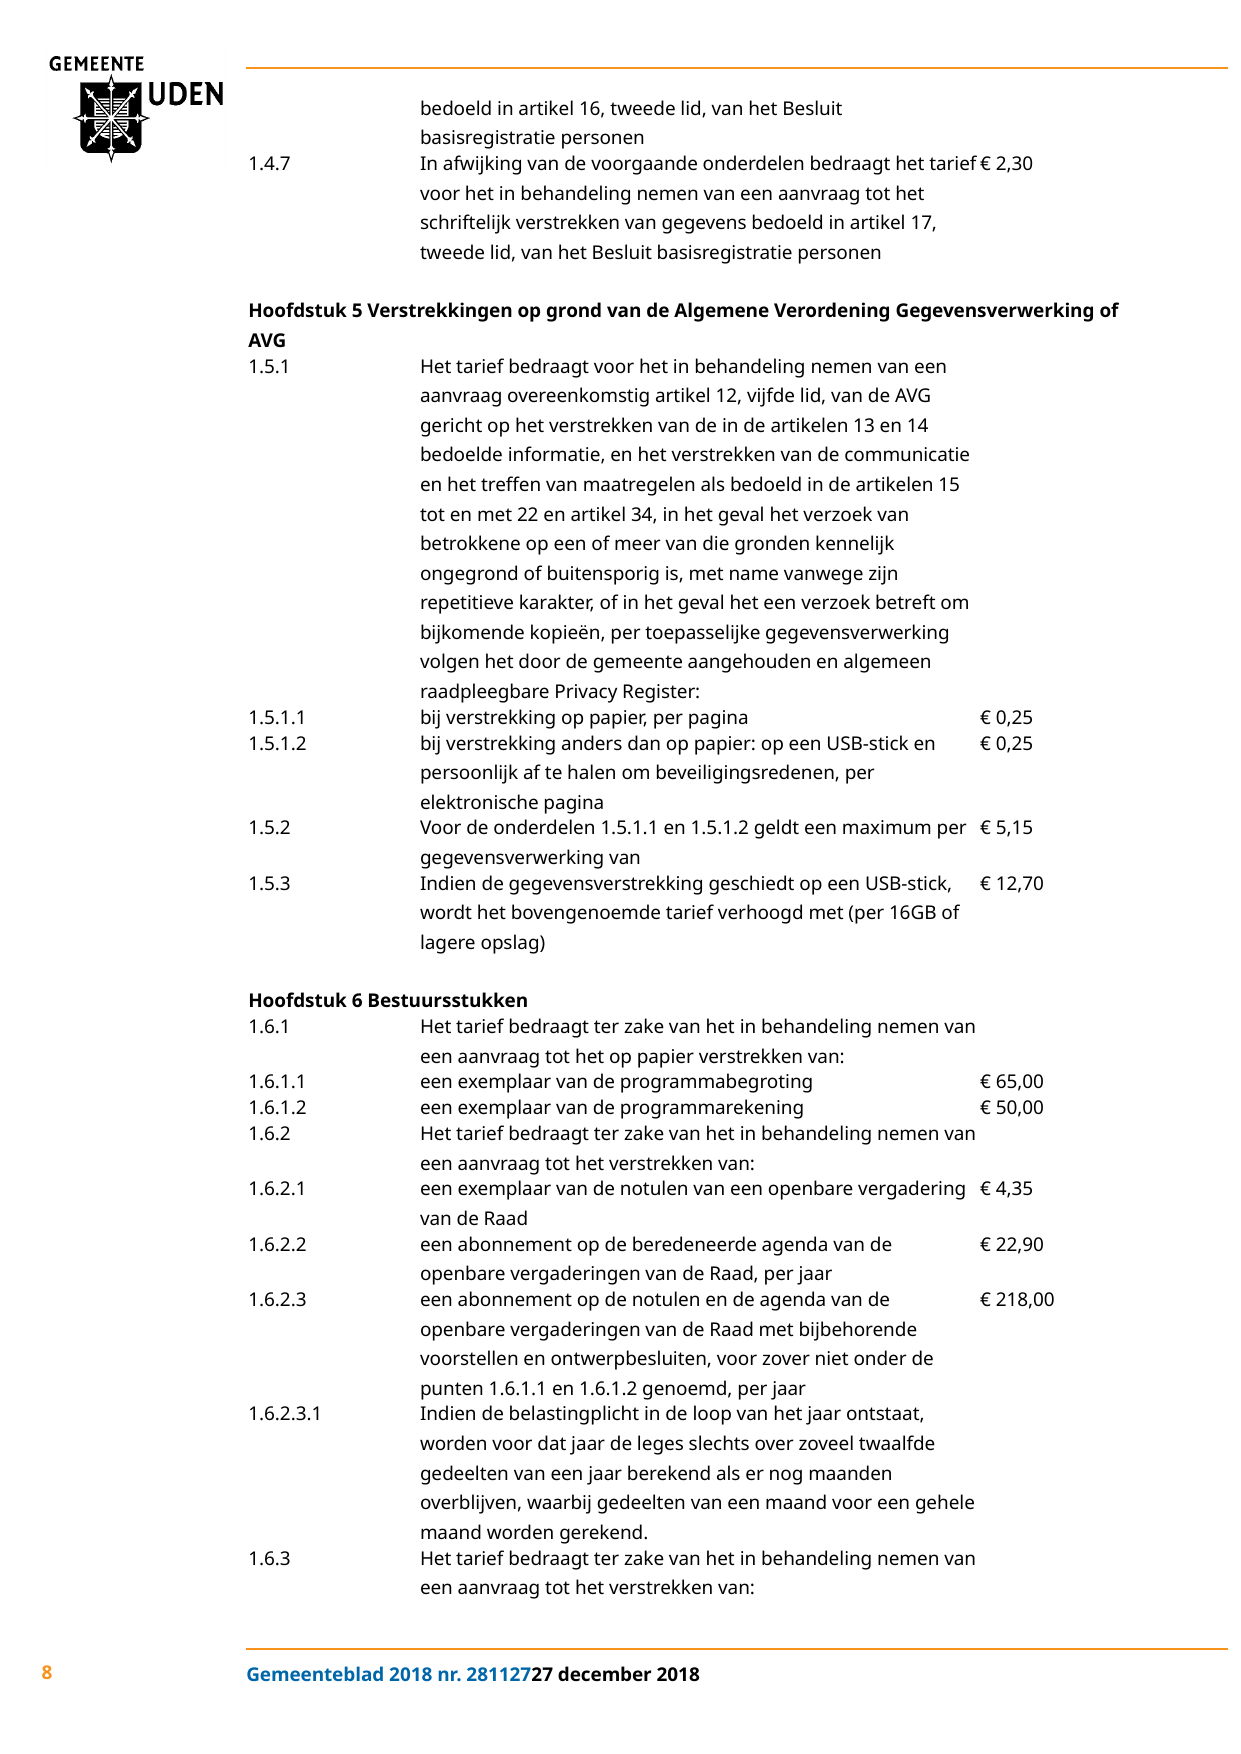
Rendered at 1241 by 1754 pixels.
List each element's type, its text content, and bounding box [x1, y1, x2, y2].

table_cell bedoeld in artikel 16, tweede lid, van het Besluit basisregistratie personen [420, 95, 980, 150]
table_cell een exemplaar van de notulen van een openbare vergadering van de Raad [420, 1176, 980, 1231]
table_cell 1.6.1.1 [248, 1069, 420, 1094]
table_cell € 218,00 [980, 1286, 1152, 1401]
table_cell Het tarief bedraagt ter zake van het in behandeling nemen van een aanvraag tot het verstrekken van: [420, 1545, 980, 1600]
table_cell 1.5.2 [248, 815, 420, 870]
table_cell 1.6.2.3 [248, 1286, 420, 1401]
table_cell € 0,25 [980, 730, 1152, 814]
table_cell 1.5.1.2 [248, 730, 420, 814]
table_cell 1.6.1.2 [248, 1095, 420, 1120]
table_cell 1.6.2.3.1 [248, 1401, 420, 1545]
table_cell In afwijking van de voorgaande onderdelen bedraagt het tarief voor het in behandeling nemen van een aanvraag tot het schriftelijk verstrekken van gegevens bedoeld in artikel 17, tweede lid, van het Besluit basisregistratie personen [420, 150, 980, 264]
table_cell € 22,90 [980, 1231, 1152, 1286]
table_cell 1.6.2 [248, 1120, 420, 1176]
table_cell € 0,25 [980, 704, 1152, 730]
table_cell 1.5.3 [248, 870, 420, 955]
table_header Hoofdstuk 5 Verstrekkingen op grond van de Algemene Verordening Gegevensverwerking of AVG [248, 298, 1152, 353]
table_cell [980, 95, 1152, 150]
table_cell een exemplaar van de programmarekening [420, 1095, 980, 1120]
table_cell € 12,70 [980, 870, 1152, 955]
table_cell Het tarief bedraagt voor het in behandeling nemen van een aanvraag overeenkomstig artikel 12, vijfde lid, van de AVG gericht op het verstrekken van de in de artikelen 13 en 14 bedoelde informatie, en het verstrekken van de communicatie en het treffen van maatregelen als bedoeld in de artikelen 15 tot en met 22 en artikel 34, in het geval het verzoek van betrokkene op een of meer van die gronden kennelijk ongegrond of buitensporig is, met name vanwege zijn repetitieve karakter, of in het geval het een verzoek betreft om bijkomende kopieën, per toepasselijke gegevensverwerking volgen het door de gemeente aangehouden en algemeen raadpleegbare Privacy Register: [420, 353, 980, 704]
table_cell [248, 95, 420, 150]
table_cell 1.5.1 [248, 353, 420, 704]
table_cell Voor de onderdelen 1.5.1.1 en 1.5.1.2 geldt een maximum per gegevensverwerking van [420, 815, 980, 870]
table_cell € 4,35 [980, 1176, 1152, 1231]
table_cell € 5,15 [980, 815, 1152, 870]
table_cell [980, 1120, 1152, 1176]
picture [41, 47, 231, 172]
table_cell [980, 1014, 1152, 1069]
table_cell Het tarief bedraagt ter zake van het in behandeling nemen van een aanvraag tot het op papier verstrekken van: [420, 1014, 980, 1069]
table_cell [980, 353, 1152, 704]
table_cell € 50,00 [980, 1095, 1152, 1120]
table_cell Het tarief bedraagt ter zake van het in behandeling nemen van een aanvraag tot het verstrekken van: [420, 1120, 980, 1176]
table_cell 1.4.7 [248, 150, 420, 264]
table_cell 1.5.1.1 [248, 704, 420, 730]
table_cell Indien de belastingplicht in de loop van het jaar ontstaat, worden voor dat jaar de leges slechts over zoveel twaalfde gedeelten van een jaar berekend als er nog maanden overblijven, waarbij gedeelten van een maand voor een gehele maand worden gerekend. [420, 1401, 980, 1545]
table_header Hoofdstuk 6 Bestuursstukken [248, 988, 1152, 1013]
table_cell € 65,00 [980, 1069, 1152, 1094]
table_cell 1.6.3 [248, 1545, 420, 1600]
table_cell een exemplaar van de programmabegroting [420, 1069, 980, 1094]
table_cell [980, 1401, 1152, 1545]
table_cell 1.6.2.2 [248, 1231, 420, 1286]
table_cell bij verstrekking anders dan op papier: op een USB-stick en persoonlijk af te halen om beveiligingsredenen, per elektronische pagina [420, 730, 980, 814]
table_cell 1.6.2.1 [248, 1176, 420, 1231]
table_cell bij verstrekking op papier, per pagina [420, 704, 980, 730]
table_cell [980, 1545, 1152, 1600]
table_cell Indien de gegevensverstrekking geschiedt op een USB-stick, wordt het bovengenoemde tarief verhoogd met (per 16GB of lagere opslag) [420, 870, 980, 955]
table_cell 1.6.1 [248, 1014, 420, 1069]
table_cell een abonnement op de notulen en de agenda van de openbare vergaderingen van de Raad met bijbehorende voorstellen en ontwerpbesluiten, voor zover niet onder de punten 1.6.1.1 en 1.6.1.2 genoemd, per jaar [420, 1286, 980, 1401]
table_cell een abonnement op de beredeneerde agenda van de openbare vergaderingen van de Raad, per jaar [420, 1231, 980, 1286]
table_cell € 2,30 [980, 150, 1152, 264]
